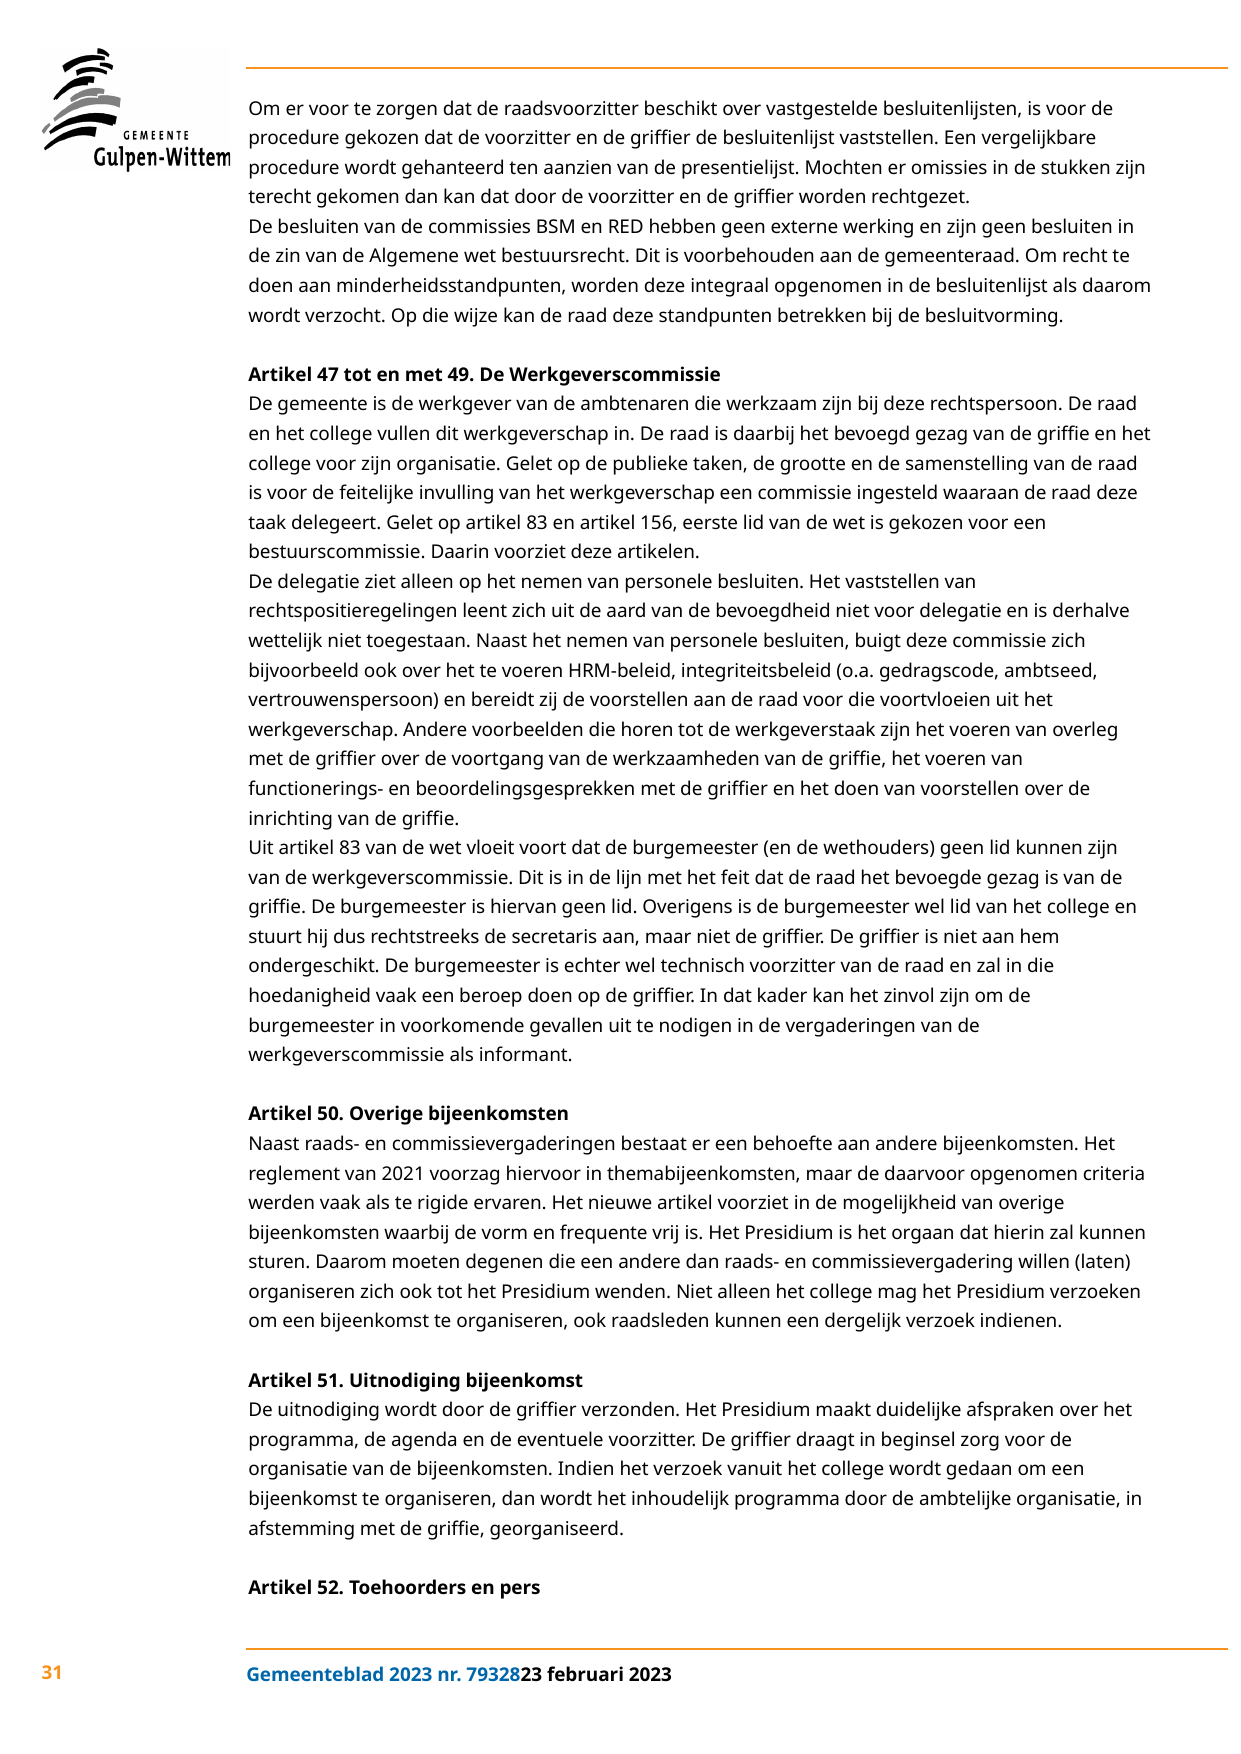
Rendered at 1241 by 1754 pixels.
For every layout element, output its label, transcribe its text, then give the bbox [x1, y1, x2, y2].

text Artikel 51. Uitnodiging bijeenkomst [248, 1367, 1152, 1393]
text Om er voor te zorgen dat de raadsvoorzitter beschikt over vastgestelde besluitenlijsten, is voor de procedure gekozen dat de voorzitter en de griffier de besluitenlijst vaststellen. Een vergelijkbare procedure wordt gehanteerd ten aanzien van de presentielijst. Mochten er omissies in de stukken zijn terecht gekomen dan kan dat door de voorzitter en de griffier worden rechtgezet. [248, 95, 1152, 209]
text Artikel 50. Overige bijeenkomsten [248, 1101, 1152, 1126]
text Uit artikel 83 van de wet vloeit voort dat de burgemeester (en de wethouders) geen lid kunnen zijn van de werkgeverscommissie. Dit is in de lijn met het feit dat de raad het bevoegde gezag is van de griffie. De burgemeester is hiervan geen lid. Overigens is de burgemeester wel lid van het college en stuurt hij dus rechtstreeks de secretaris aan, maar niet de griffier. De griffier is niet aan hem ondergeschikt. De burgemeester is echter wel technisch voorzitter van de raad en zal in die hoedanigheid vaak een beroep doen op de griffier. In dat kader kan het zinvol zijn om de burgemeester in voorkomende gevallen uit te nodigen in de vergaderingen van de werkgeverscommissie als informant. [248, 834, 1152, 1067]
text De delegatie ziet alleen op het nemen van personele besluiten. Het vaststellen van rechtspositieregelingen leent zich uit de aard van de bevoegdheid niet voor delegatie en is derhalve wettelijk niet toegestaan. Naast het nemen van personele besluiten, buigt deze commissie zich bijvoorbeeld ook over het te voeren HRM-beleid, integriteitsbeleid (o.a. gedragscode, ambtseed, vertrouwenspersoon) en bereidt zij de voorstellen aan de raad voor die voortvloeien uit het werkgeverschap. Andere voorbeelden die horen tot de werkgeverstaak zijn het voeren van overleg met de griffier over de voortgang van de werkzaamheden van de griffie, het voeren van functionerings- en beoordelingsgesprekken met de griffier en het doen van voorstellen over de inrichting van de griffie. [248, 568, 1152, 831]
text Artikel 52. Toehoorders en pers [248, 1574, 1152, 1600]
text De besluiten van de commissies BSM en RED hebben geen externe werking en zijn geen besluiten in de zin van de Algemene wet bestuursrecht. Dit is voorbehouden aan de gemeenteraad. Om recht te doen aan minderheidsstandpunten, worden deze integraal opgenomen in de besluitenlijst als daarom wordt verzocht. Op die wijze kan de raad deze standpunten betrekken bij de besluitvorming. [248, 213, 1152, 328]
picture [41, 47, 231, 172]
text Artikel 47 tot en met 49. De Werkgeverscommissie [248, 361, 1152, 387]
text De gemeente is de werkgever van de ambtenaren die werkzaam zijn bij deze rechtspersoon. De raad en het college vullen dit werkgeverschap in. De raad is daarbij het bevoegd gezag van de griffie en het college voor zijn organisatie. Gelet op de publieke taken, de grootte en de samenstelling van de raad is voor de feitelijke invulling van het werkgeverschap een commissie ingesteld waaraan de raad deze taak delegeert. Gelet op artikel 83 en artikel 156, eerste lid van de wet is gekozen voor een bestuurscommissie. Daarin voorziet deze artikelen. [248, 391, 1152, 564]
text De uitnodiging wordt door de griffier verzonden. Het Presidium maakt duidelijke afspraken over het programma, de agenda en de eventuele voorzitter. De griffier draagt in beginsel zorg voor de organisatie van de bijeenkomsten. Indien het verzoek vanuit het college wordt gedaan om een bijeenkomst te organiseren, dan wordt het inhoudelijk programma door de ambtelijke organisatie, in afstemming met de griffie, georganiseerd. [248, 1396, 1152, 1541]
text Naast raads- en commissievergaderingen bestaat er een behoefte aan andere bijeenkomsten. Het reglement van 2021 voorzag hiervoor in themabijeenkomsten, maar de daarvoor opgenomen criteria werden vaak als te rigide ervaren. Het nieuwe artikel voorziet in de mogelijkheid van overige bijeenkomsten waarbij de vorm en frequente vrij is. Het Presidium is het orgaan dat hierin zal kunnen sturen. Daarom moeten degenen die een andere dan raads- en commissievergadering willen (laten) organiseren zich ook tot het Presidium wenden. Niet alleen het college mag het Presidium verzoeken om een bijeenkomst te organiseren, ook raadsleden kunnen een dergelijk verzoek indienen. [248, 1130, 1152, 1333]
